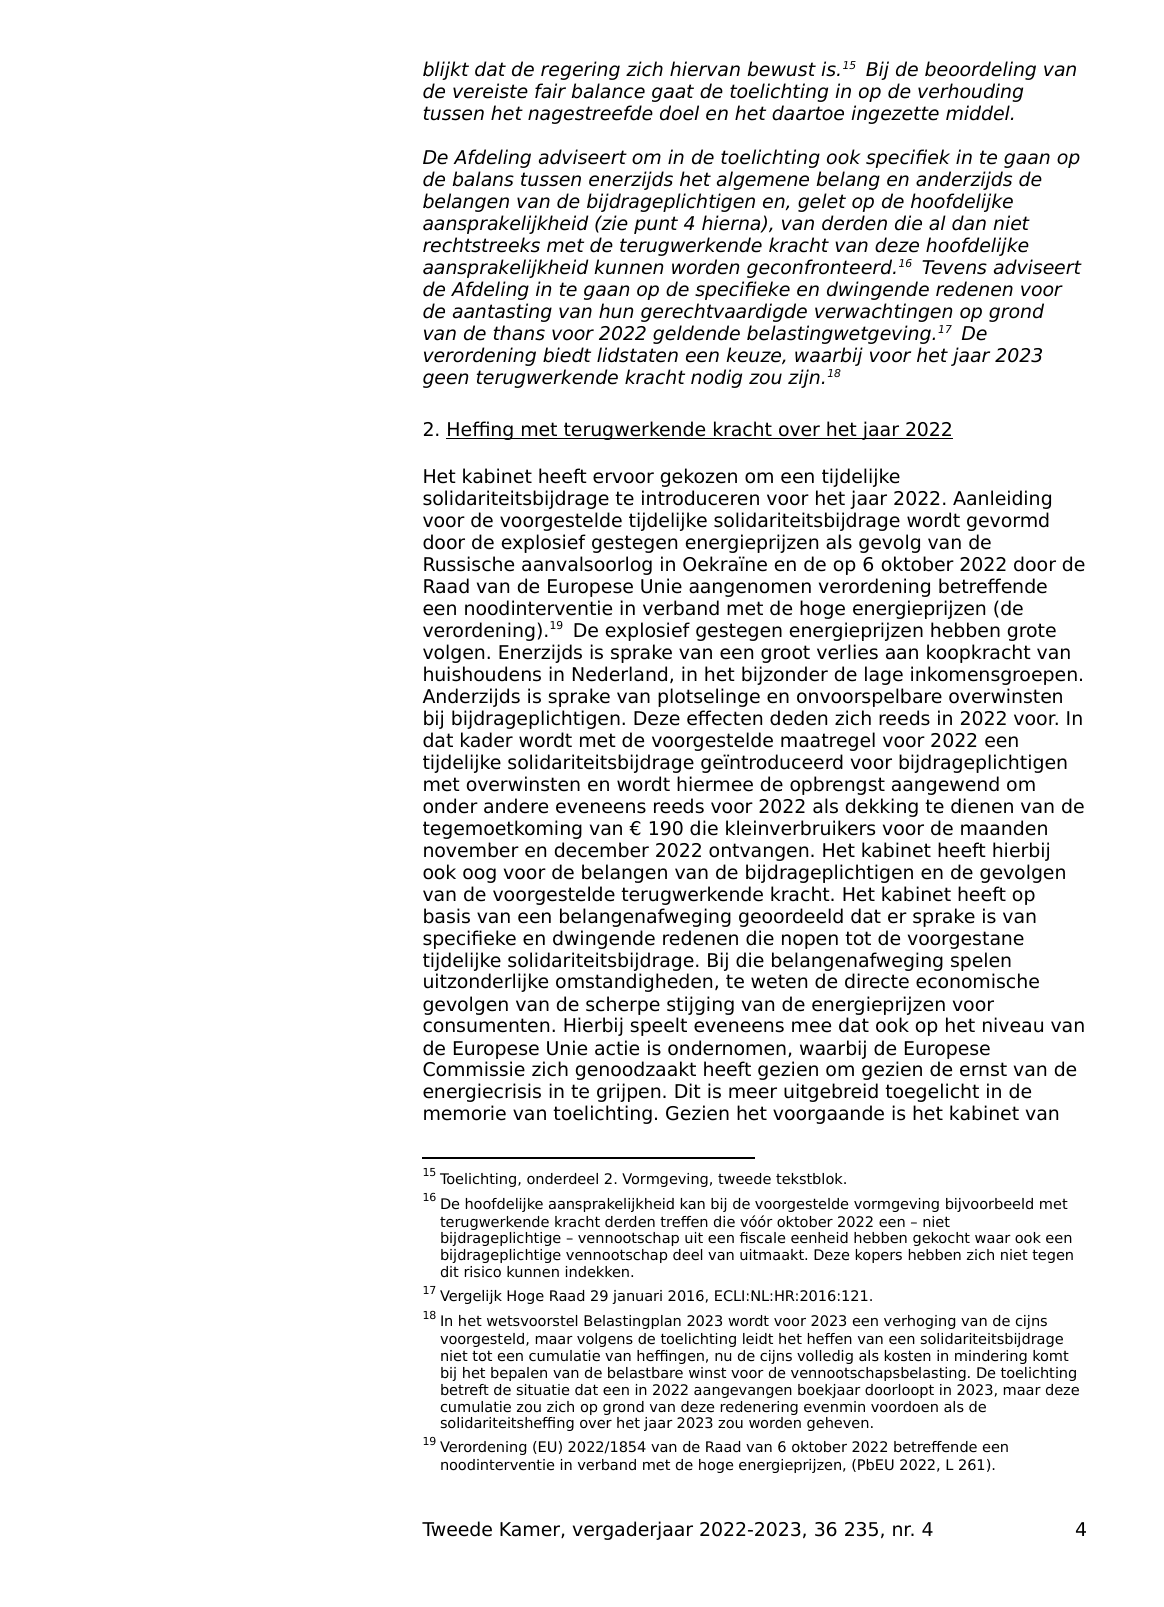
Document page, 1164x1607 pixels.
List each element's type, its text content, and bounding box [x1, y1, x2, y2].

text In het wetsvoorstel Belastingplan 2023 wordt voor 2023 een verhoging van de cijns voorgesteld, maar volgens de toelichting leidt het heffen van een solidariteitsbijdrage niet tot een cumulatie van heffingen, nu de cijns volledig als kosten in mindering komt bij het bepalen van de belastbare winst voor de vennootschapsbelasting. De toelichting betreft de situatie dat een in 2022 aangevangen boekjaar doorloopt in 2023, maar deze cumulatie zou zich op grond van deze redenering evenmin voordoen als de solidariteitsheffing over het jaar 2023 zou worden geheven. [422, 1309, 1087, 1432]
subtitle 2. Heffing met terugwerkende kracht over het jaar 2022 [422, 419, 1087, 441]
text De hoofdelijke aansprakelijkheid kan bij de voorgestelde vormgeving bijvoorbeeld met terugwerkende kracht derden treffen die vóór oktober 2022 een – niet bijdrageplichtige – vennootschap uit een fiscale eenheid hebben gekocht waar ook een bijdrageplichtige vennootschap deel van uitmaakt. Deze kopers hebben zich niet tegen dit risico kunnen indekken. [422, 1192, 1087, 1281]
text blijkt dat de regering zich hiervan bewust is. Bij de beoordeling van de vereiste fair balance gaat de toelichting in op de verhouding tussen het nagestreefde doel en het daartoe ingezette middel. [422, 59, 1087, 125]
text Vergelijk Hoge Raad 29 januari 2016, ECLI:NL:HR:2016:121. [422, 1284, 1087, 1306]
text Toelichting, onderdeel 2. Vormgeving, tweede tekstblok. [422, 1167, 1087, 1189]
text De Afdeling adviseert om in de toelichting ook specifiek in te gaan op de balans tussen enerzijds het algemene belang en anderzijds de belangen van de bijdrageplichtigen en, gelet op de hoofdelijke aansprakelijkheid (zie punt 4 hierna), van derden die al dan niet rechtstreeks met de terugwerkende kracht van deze hoofdelijke aansprakelijkheid kunnen worden geconfronteerd. Tevens adviseert de Afdeling in te gaan op de specifieke en dwingende redenen voor de aantasting van hun gerechtvaardigde verwachtingen op grond van de thans voor 2022 geldende belastingwetgeving. De verordening biedt lidstaten een keuze, waarbij voor het jaar 2023 geen terugwerkende kracht nodig zou zijn. [422, 147, 1087, 389]
text Verordening (EU) 2022/1854 van de Raad van 6 oktober 2022 betreffende een noodinterventie in verband met de hoge energieprijzen, (PbEU 2022, L 261). [422, 1435, 1087, 1474]
text Het kabinet heeft ervoor gekozen om een tijdelijke solidariteitsbijdrage te introduceren voor het jaar 2022. Aanleiding voor de voorgestelde tijdelijke solidariteitsbijdrage wordt gevormd door de explosief gestegen energieprijzen als gevolg van de Russische aanvalsoorlog in Oekraïne en de op 6 oktober 2022 door de Raad van de Europese Unie aangenomen verordening betreffende een noodinterventie in verband met de hoge energieprijzen (de verordening). De explosief gestegen energieprijzen hebben grote volgen. Enerzijds is sprake van een groot verlies aan koopkracht van huishoudens in Nederland, in het bijzonder de lage inkomensgroepen. Anderzijds is sprake van plotselinge en onvoorspelbare overwinsten bij bijdrageplichtigen. Deze effecten deden zich reeds in 2022 voor. In dat kader wordt met de voorgestelde maatregel voor 2022 een tijdelijke solidariteitsbijdrage geïntroduceerd voor bijdrageplichtigen met overwinsten en wordt hiermee de opbrengst aangewend om onder andere eveneens reeds voor 2022 als dekking te dienen van de tegemoetkoming van € 190 die kleinverbruikers voor de maanden november en december 2022 ontvangen. Het kabinet heeft hierbij ook oog voor de belangen van de bijdrageplichtigen en de gevolgen van de voorgestelde terugwerkende kracht. Het kabinet heeft op basis van een belangenafweging geoordeeld dat er sprake is van specifieke en dwingende redenen die nopen tot de voorgestane tijdelijke solidariteitsbijdrage. Bij die belangenafweging spelen uitzonderlijke omstandigheden, te weten de directe economische gevolgen van de scherpe stijging van de energieprijzen voor consumenten. Hierbij speelt eveneens mee dat ook op het niveau van de Europese Unie actie is ondernomen, waarbij de Europese Commissie zich genoodzaakt heeft gezien om gezien de ernst van de energiecrisis in te grijpen. Dit is meer uitgebreid toegelicht in de memorie van toelichting. Gezien het voorgaande is het kabinet van [422, 466, 1087, 1125]
